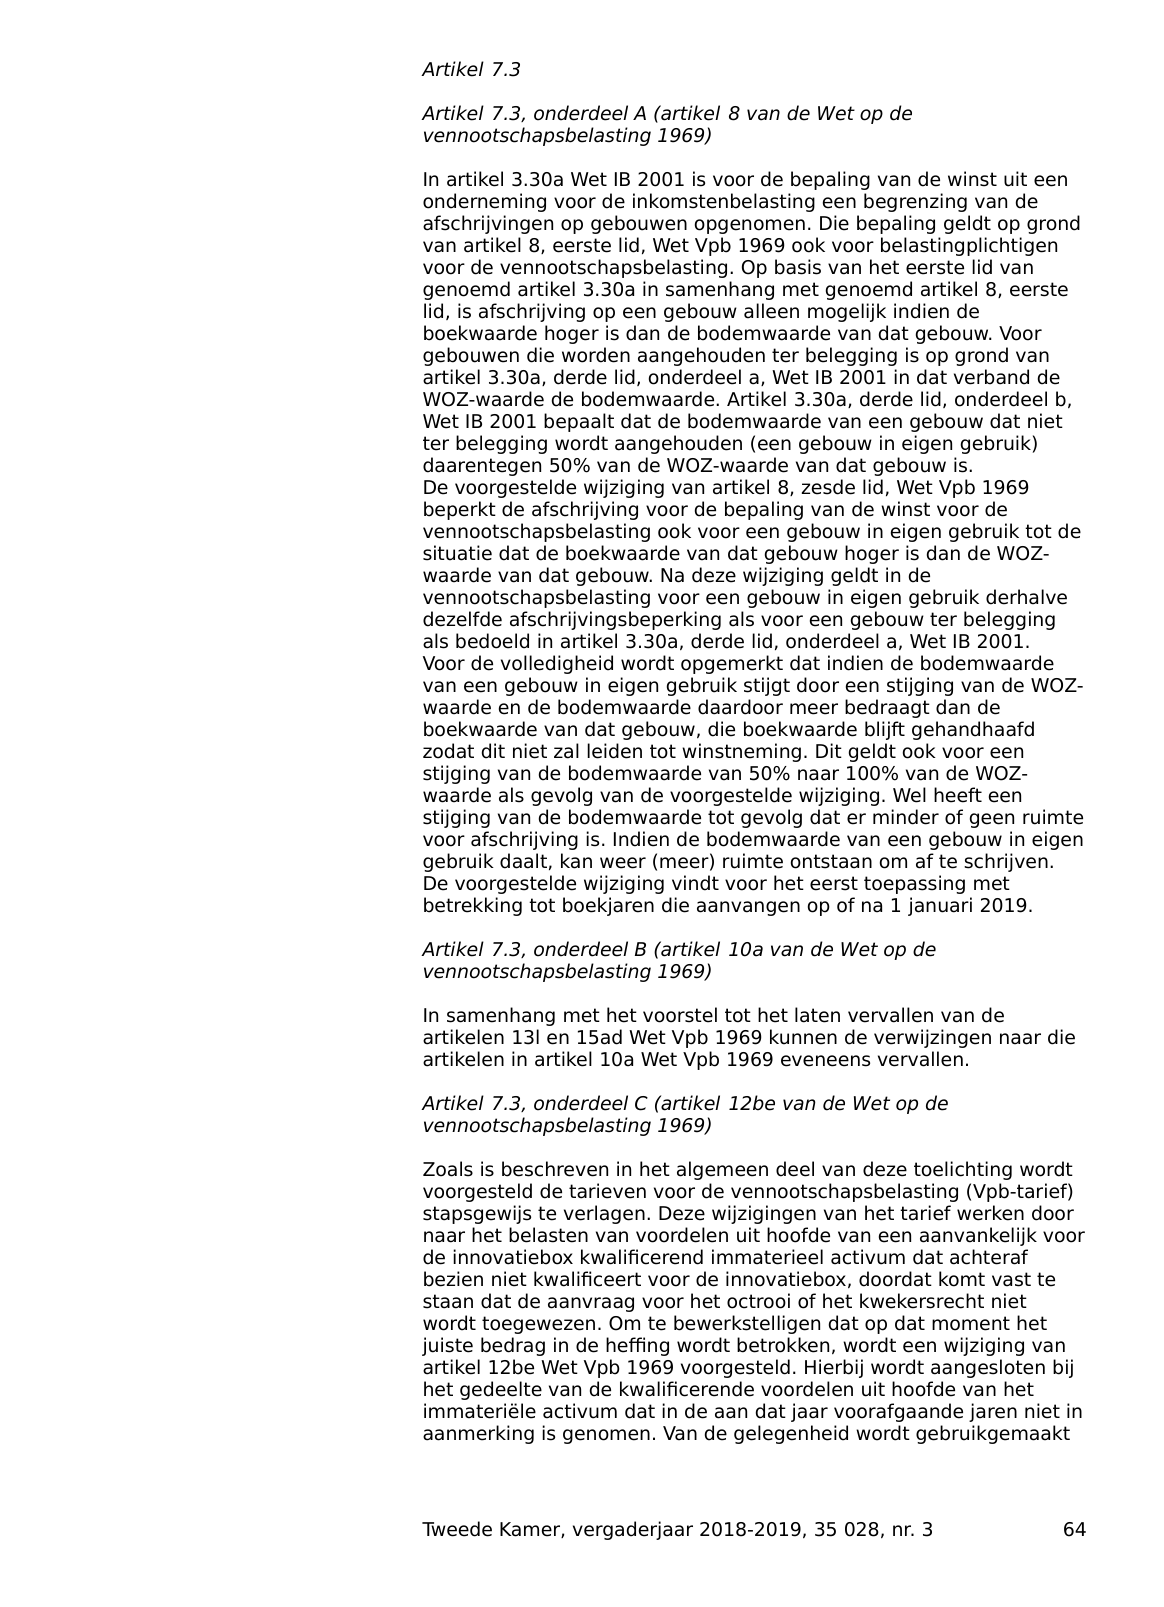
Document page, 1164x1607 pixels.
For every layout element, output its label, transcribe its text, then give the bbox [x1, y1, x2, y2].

text De voorgestelde wijziging vindt voor het eerst toepassing met betrekking tot boekjaren die aanvangen op of na 1 januari 2019. [422, 873, 1087, 917]
text In artikel 3.30a Wet IB 2001 is voor de bepaling van de winst uit een onderneming voor de inkomstenbelasting een begrenzing van de afschrijvingen op gebouwen opgenomen. Die bepaling geldt op grond van artikel 8, eerste lid, Wet Vpb 1969 ook voor belastingplichtigen voor de vennootschapsbelasting. Op basis van het eerste lid van genoemd artikel 3.30a in samenhang met genoemd artikel 8, eerste lid, is afschrijving op een gebouw alleen mogelijk indien de boekwaarde hoger is dan de bodemwaarde van dat gebouw. Voor gebouwen die worden aangehouden ter belegging is op grond van artikel 3.30a, derde lid, onderdeel a, Wet IB 2001 in dat verband de WOZ-waarde de bodemwaarde. Artikel 3.30a, derde lid, onderdeel b, Wet IB 2001 bepaalt dat de bodemwaarde van een gebouw dat niet ter belegging wordt aangehouden (een gebouw in eigen gebruik) daarentegen 50% van de WOZ-waarde van dat gebouw is. [422, 169, 1087, 477]
subtitle Artikel 7.3, onderdeel C (artikel 12be van de Wet op de vennootschapsbelasting 1969) [422, 1093, 1087, 1137]
subtitle Artikel 7.3, onderdeel B (artikel 10a van de Wet op de vennootschapsbelasting 1969) [422, 939, 1087, 983]
text De voorgestelde wijziging van artikel 8, zesde lid, Wet Vpb 1969 beperkt de afschrijving voor de bepaling van de winst voor de vennootschapsbelasting ook voor een gebouw in eigen gebruik tot de situatie dat de boekwaarde van dat gebouw hoger is dan de WOZ-waarde van dat gebouw. Na deze wijziging geldt in de vennootschapsbelasting voor een gebouw in eigen gebruik derhalve dezelfde afschrijvingsbeperking als voor een gebouw ter belegging als bedoeld in artikel 3.30a, derde lid, onderdeel a, Wet IB 2001. [422, 477, 1087, 653]
subtitle Artikel 7.3, onderdeel A (artikel 8 van de Wet op de vennootschapsbelasting 1969) [422, 103, 1087, 147]
subtitle Artikel 7.3 [422, 59, 1087, 81]
text Voor de volledigheid wordt opgemerkt dat indien de bodemwaarde van een gebouw in eigen gebruik stijgt door een stijging van de WOZ-waarde en de bodemwaarde daardoor meer bedraagt dan de boekwaarde van dat gebouw, die boekwaarde blijft gehandhaafd zodat dit niet zal leiden tot winstneming. Dit geldt ook voor een stijging van de bodemwaarde van 50% naar 100% van de WOZ-waarde als gevolg van de voorgestelde wijziging. Wel heeft een stijging van de bodemwaarde tot gevolg dat er minder of geen ruimte voor afschrijving is. Indien de bodemwaarde van een gebouw in eigen gebruik daalt, kan weer (meer) ruimte ontstaan om af te schrijven. [422, 653, 1087, 873]
text In samenhang met het voorstel tot het laten vervallen van de artikelen 13l en 15ad Wet Vpb 1969 kunnen de verwijzingen naar die artikelen in artikel 10a Wet Vpb 1969 eveneens vervallen. [422, 1005, 1087, 1071]
text Zoals is beschreven in het algemeen deel van deze toelichting wordt voorgesteld de tarieven voor de vennootschapsbelasting (Vpb-tarief) stapsgewijs te verlagen. Deze wijzigingen van het tarief werken door naar het belasten van voordelen uit hoofde van een aanvankelijk voor de innovatiebox kwalificerend immaterieel activum dat achteraf bezien niet kwalificeert voor de innovatiebox, doordat komt vast te staan dat de aanvraag voor het octrooi of het kwekersrecht niet wordt toegewezen. Om te bewerkstelligen dat op dat moment het juiste bedrag in de heffing wordt betrokken, wordt een wijziging van artikel 12be Wet Vpb 1969 voorgesteld. Hierbij wordt aangesloten bij het gedeelte van de kwalificerende voordelen uit hoofde van het immateriële activum dat in de aan dat jaar voorafgaande jaren niet in aanmerking is genomen. Van de gelegenheid wordt gebruikgemaakt [422, 1159, 1087, 1445]
